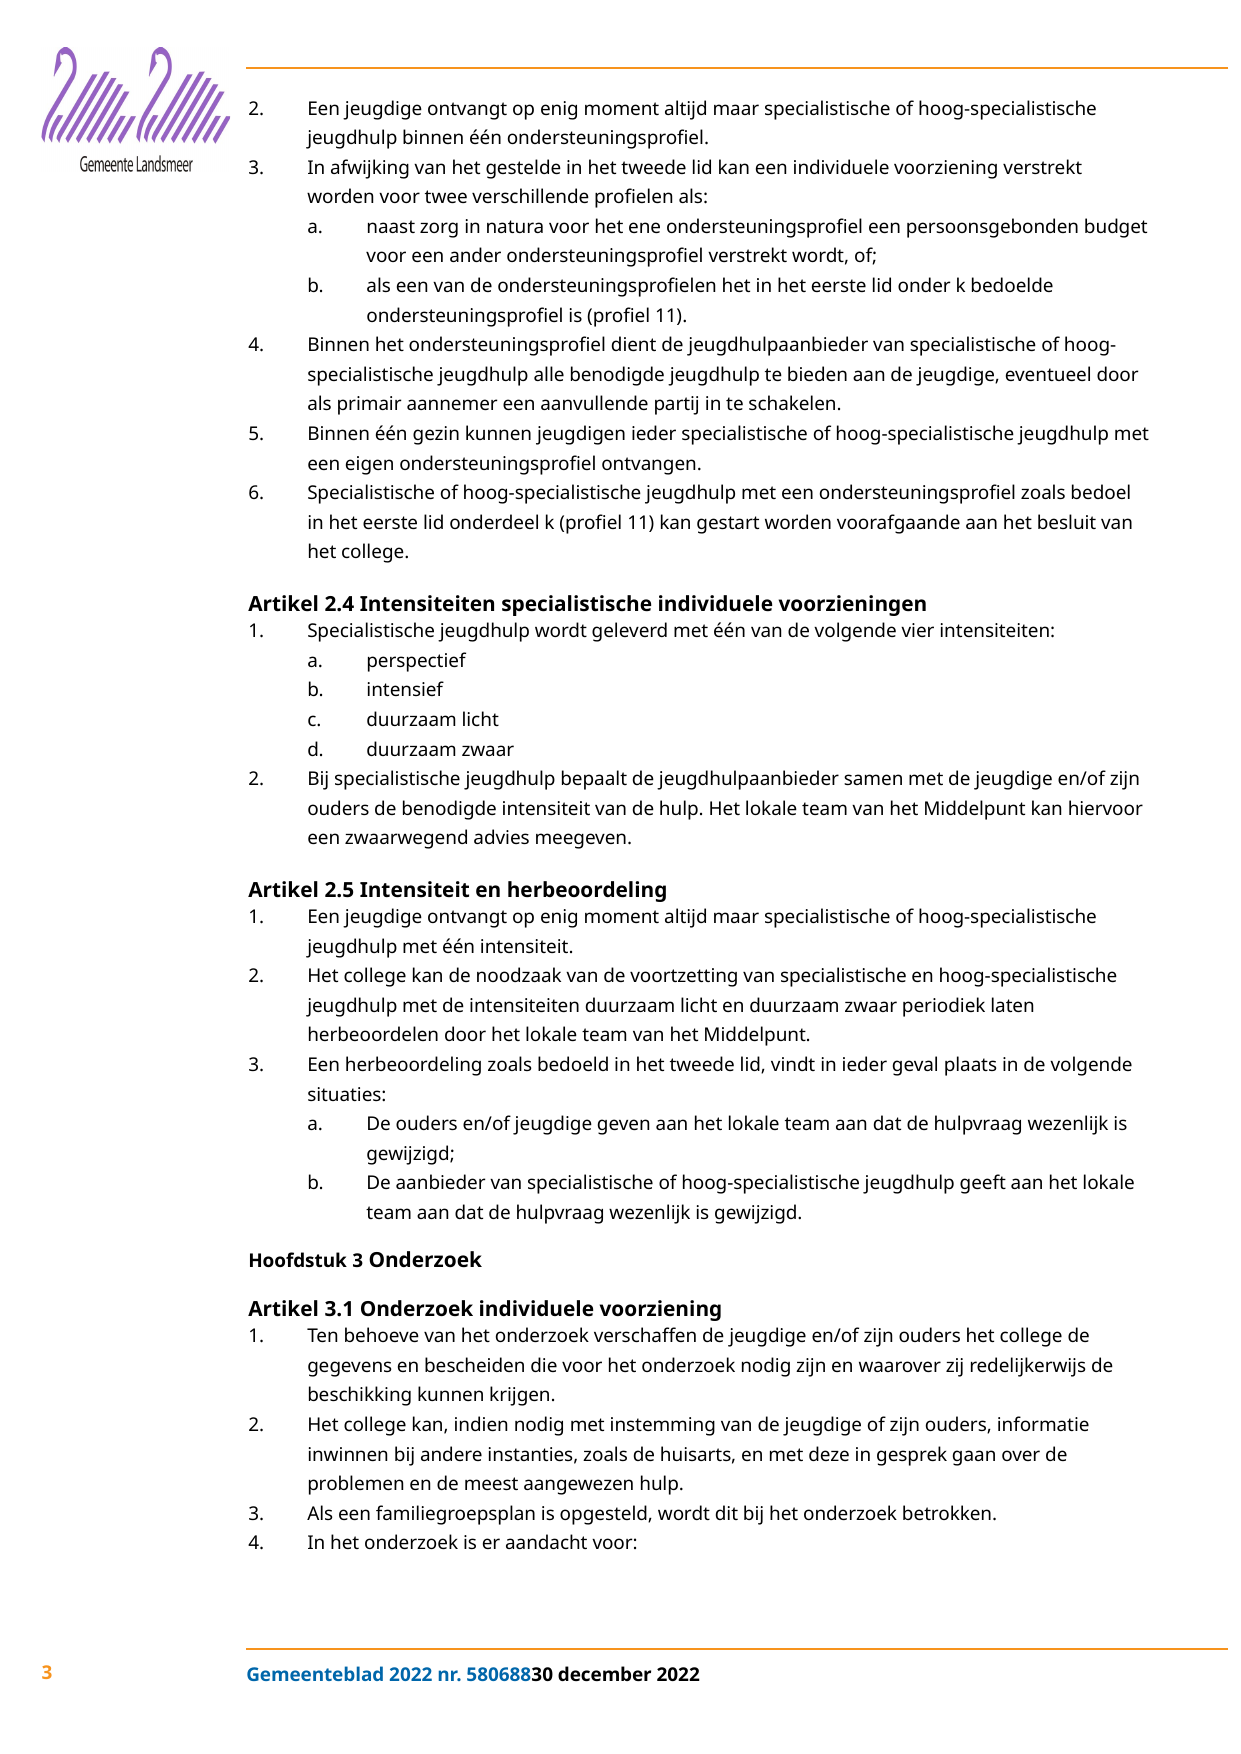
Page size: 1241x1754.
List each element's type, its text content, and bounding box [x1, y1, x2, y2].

list naast zorg in natura voor het ene ondersteuningsprofiel een persoonsgebonden budget voor een ander ondersteuningsprofiel verstrekt wordt, of; [307, 213, 1152, 268]
list Binnen één gezin kunnen jeugdigen ieder specialistische of hoog-specialistische jeugdhulp met een eigen ondersteuningsprofiel ontvangen. [248, 420, 1152, 476]
list De aanbieder van specialistische of hoog-specialistische jeugdhulp geeft aan het lokale team aan dat de hulpvraag wezenlijk is gewijzigd. [307, 1169, 1152, 1225]
text Artikel 2.4 Intensiteiten specialistische individuele voorzieningen [248, 589, 1152, 617]
list In afwijking van het gestelde in het tweede lid kan een individuele voorziening verstrekt worden voor twee verschillende profielen als: [248, 154, 1152, 209]
list duurzaam zwaar [307, 736, 1152, 761]
list Een jeugdige ontvangt op enig moment altijd maar specialistische of hoog-specialistische jeugdhulp met één intensiteit. [248, 903, 1152, 959]
list Het college kan de noodzaak van de voortzetting van specialistische en hoog-specialistische jeugdhulp met de intensiteiten duurzaam licht en duurzaam zwaar periodiek laten herbeoordelen door het lokale team van het Middelpunt. [248, 962, 1152, 1047]
list Een jeugdige ontvangt op enig moment altijd maar specialistische of hoog-specialistische jeugdhulp binnen één ondersteuningsprofiel. [248, 95, 1152, 150]
list Specialistische jeugdhulp wordt geleverd met één van de volgende vier intensiteiten: [248, 617, 1152, 643]
text Artikel 3.1 Onderzoek individuele voorziening [248, 1294, 1152, 1322]
text Artikel 2.5 Intensiteit en herbeoordeling [248, 875, 1152, 903]
list Binnen het ondersteuningsprofiel dient de jeugdhulpaanbieder van specialistische of hoog-specialistische jeugdhulp alle benodigde jeugdhulp te bieden aan de jeugdige, eventueel door als primair aannemer een aanvullende partij in te schakelen. [248, 331, 1152, 416]
text Hoofdstuk 3 Onderzoek [248, 1245, 1152, 1273]
list In het onderzoek is er aandacht voor: [248, 1529, 1152, 1555]
list intensief [307, 677, 1152, 702]
list Ten behoeve van het onderzoek verschaffen de jeugdige en/of zijn ouders het college de gegevens en bescheiden die voor het onderzoek nodig zijn en waarover zij redelijkerwijs de beschikking kunnen krijgen. [248, 1322, 1152, 1407]
list De ouders en/of jeugdige geven aan het lokale team aan dat de hulpvraag wezenlijk is gewijzigd; [307, 1110, 1152, 1166]
list Specialistische of hoog-specialistische jeugdhulp met een ondersteuningsprofiel zoals bedoel in het eerste lid onderdeel k (profiel 11) kan gestart worden voorafgaande aan het besluit van het college. [248, 479, 1152, 564]
list Een herbeoordeling zoals bedoeld in het tweede lid, vindt in ieder geval plaats in de volgende situaties: [248, 1051, 1152, 1107]
list duurzaam licht [307, 706, 1152, 732]
picture [41, 47, 231, 172]
list als een van de ondersteuningsprofielen het in het eerste lid onder k bedoelde ondersteuningsprofiel is (profiel 11). [307, 272, 1152, 328]
list Bij specialistische jeugdhulp bepaalt de jeugdhulpaanbieder samen met de jeugdige en/of zijn ouders de benodigde intensiteit van de hulp. Het lokale team van het Middelpunt kan hiervoor een zwaarwegend advies meegeven. [248, 765, 1152, 850]
list Als een familiegroepsplan is opgesteld, wordt dit bij het onderzoek betrokken. [248, 1500, 1152, 1526]
list Het college kan, indien nodig met instemming van de jeugdige of zijn ouders, informatie inwinnen bij andere instanties, zoals de huisarts, en met deze in gesprek gaan over de problemen en de meest aangewezen hulp. [248, 1411, 1152, 1496]
list perspectief [307, 647, 1152, 673]
